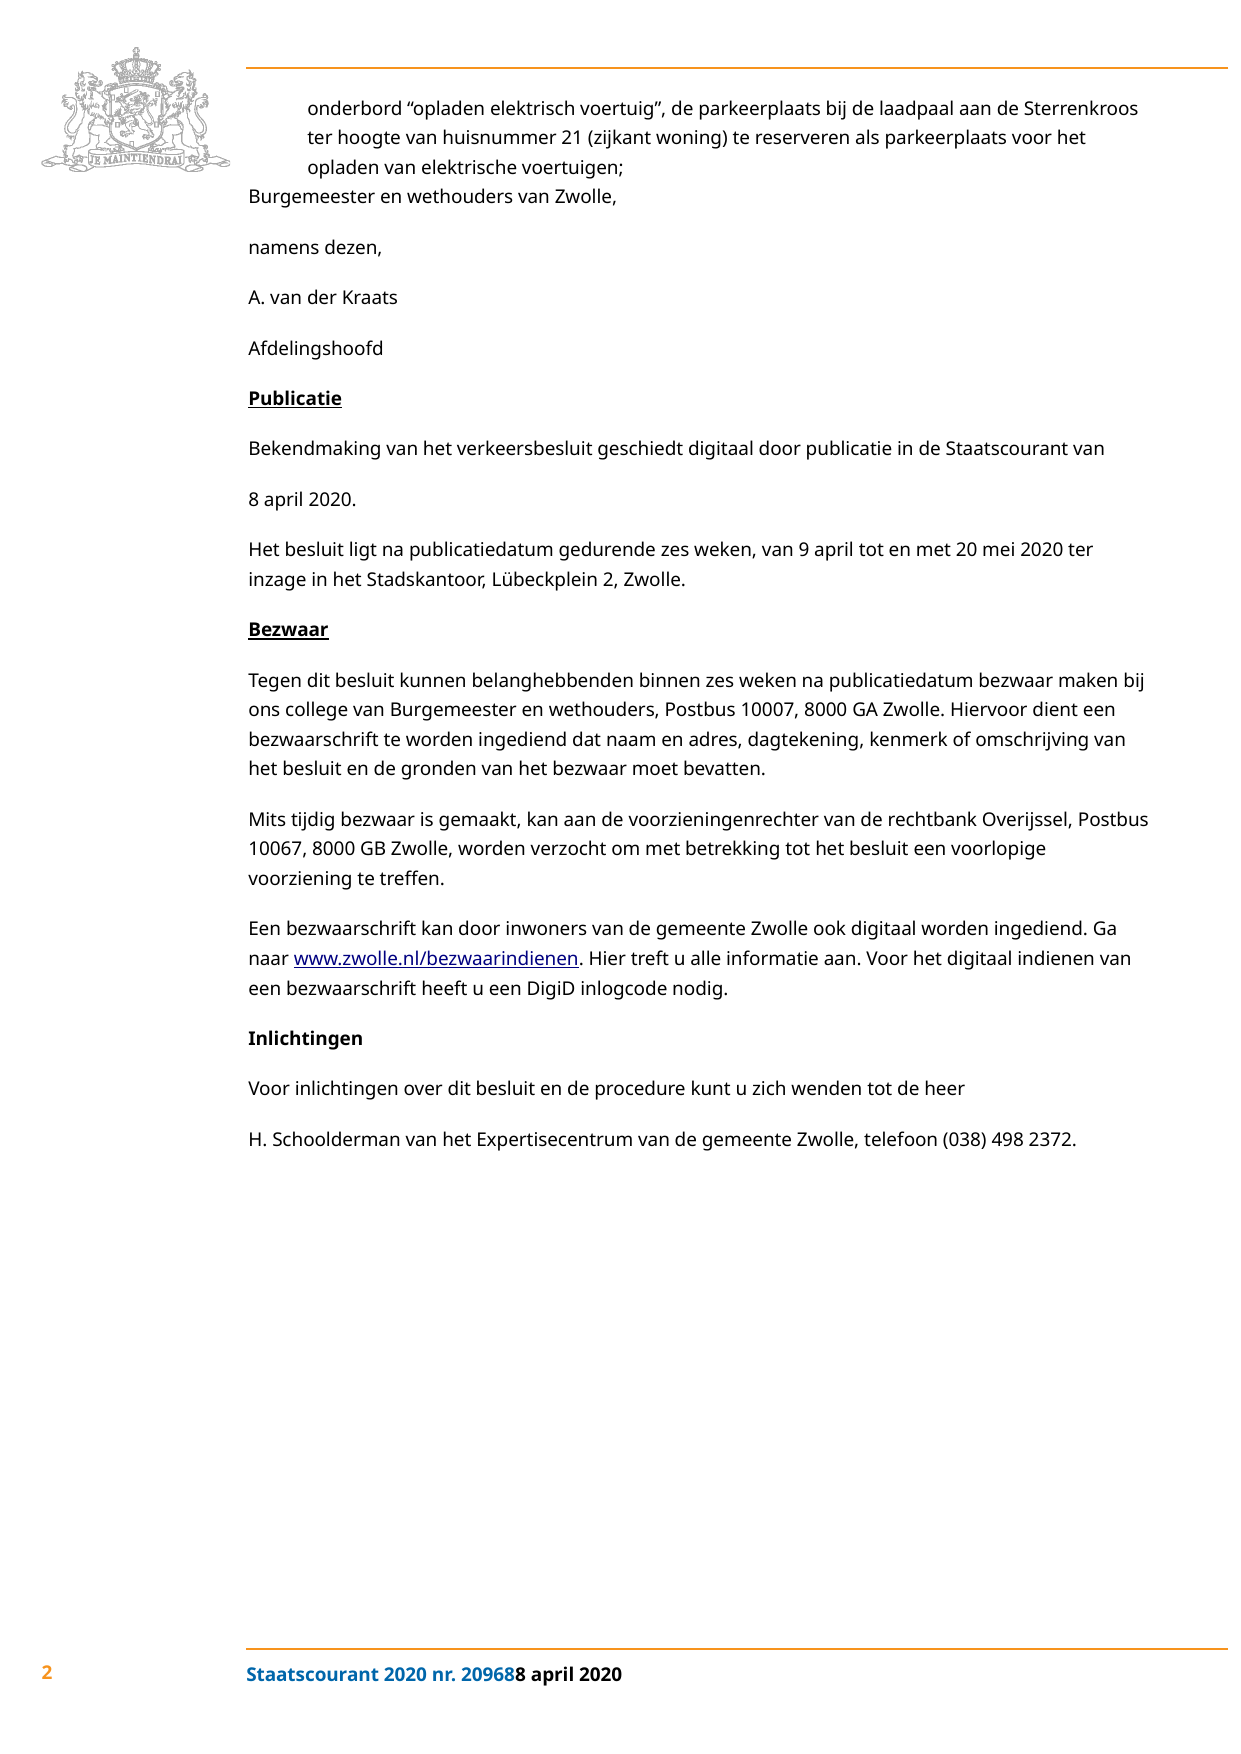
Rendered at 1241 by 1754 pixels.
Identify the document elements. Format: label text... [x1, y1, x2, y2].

picture [41, 47, 231, 172]
text namens dezen, [248, 234, 1152, 260]
text H. Schoolderman van het Expertisecentrum van de gemeente Zwolle, telefoon (038) 498 2372. [248, 1126, 1152, 1152]
text 8 april 2020. [248, 486, 1152, 512]
text Een bezwaarschrift kan door inwoners van de gemeente Zwolle ook digitaal worden ingediend. Ga naar www.zwolle.nl/bezwaarindienen. Hier treft u alle informatie aan. Voor het digitaal indienen van een bezwaarschrift heeft u een DigiD inlogcode nodig. [248, 916, 1152, 1001]
text Tegen dit besluit kunnen belanghebbenden binnen zes weken na publicatiedatum bezwaar maken bij ons college van Burgemeester en wethouders, Postbus 10007, 8000 GA Zwolle. Hiervoor dient een bezwaarschrift te worden ingediend dat naam en adres, dagtekening, kenmerk of omschrijving van het besluit en de gronden van het bezwaar moet bevatten. [248, 667, 1152, 781]
text Bekendmaking van het verkeersbesluit geschiedt digitaal door publicatie in de Staatscourant van [248, 436, 1152, 461]
text Het besluit ligt na publicatiedatum gedurende zes weken, van 9 april tot en met 20 mei 2020 ter inzage in het Stadskantoor, Lübeckplein 2, Zwolle. [248, 536, 1152, 592]
text Mits tijdig bezwaar is gemaakt, kan aan de voorzieningenrechter van de rechtbank Overijssel, Postbus 10067, 8000 GB Zwolle, worden verzocht om met betrekking tot het besluit een voorlopige voorziening te treffen. [248, 806, 1152, 891]
list onderbord “opladen elektrisch voertuig”, de parkeerplaats bij de laadpaal aan de Sterrenkroos ter hoogte van huisnummer 21 (zijkant woning) te reserveren als parkeerplaats voor het opladen van elektrische voertuigen; [248, 95, 1152, 180]
text Inlichtingen [248, 1025, 1152, 1051]
text Bezwaar [248, 616, 1152, 642]
text Afdelingshoofd [248, 335, 1152, 361]
text Publicatie [248, 385, 1152, 411]
text Burgemeester en wethouders van Zwolle, [248, 183, 1152, 209]
text A. van der Kraats [248, 284, 1152, 310]
text Voor inlichtingen over dit besluit en de procedure kunt u zich wenden tot de heer [248, 1076, 1152, 1101]
